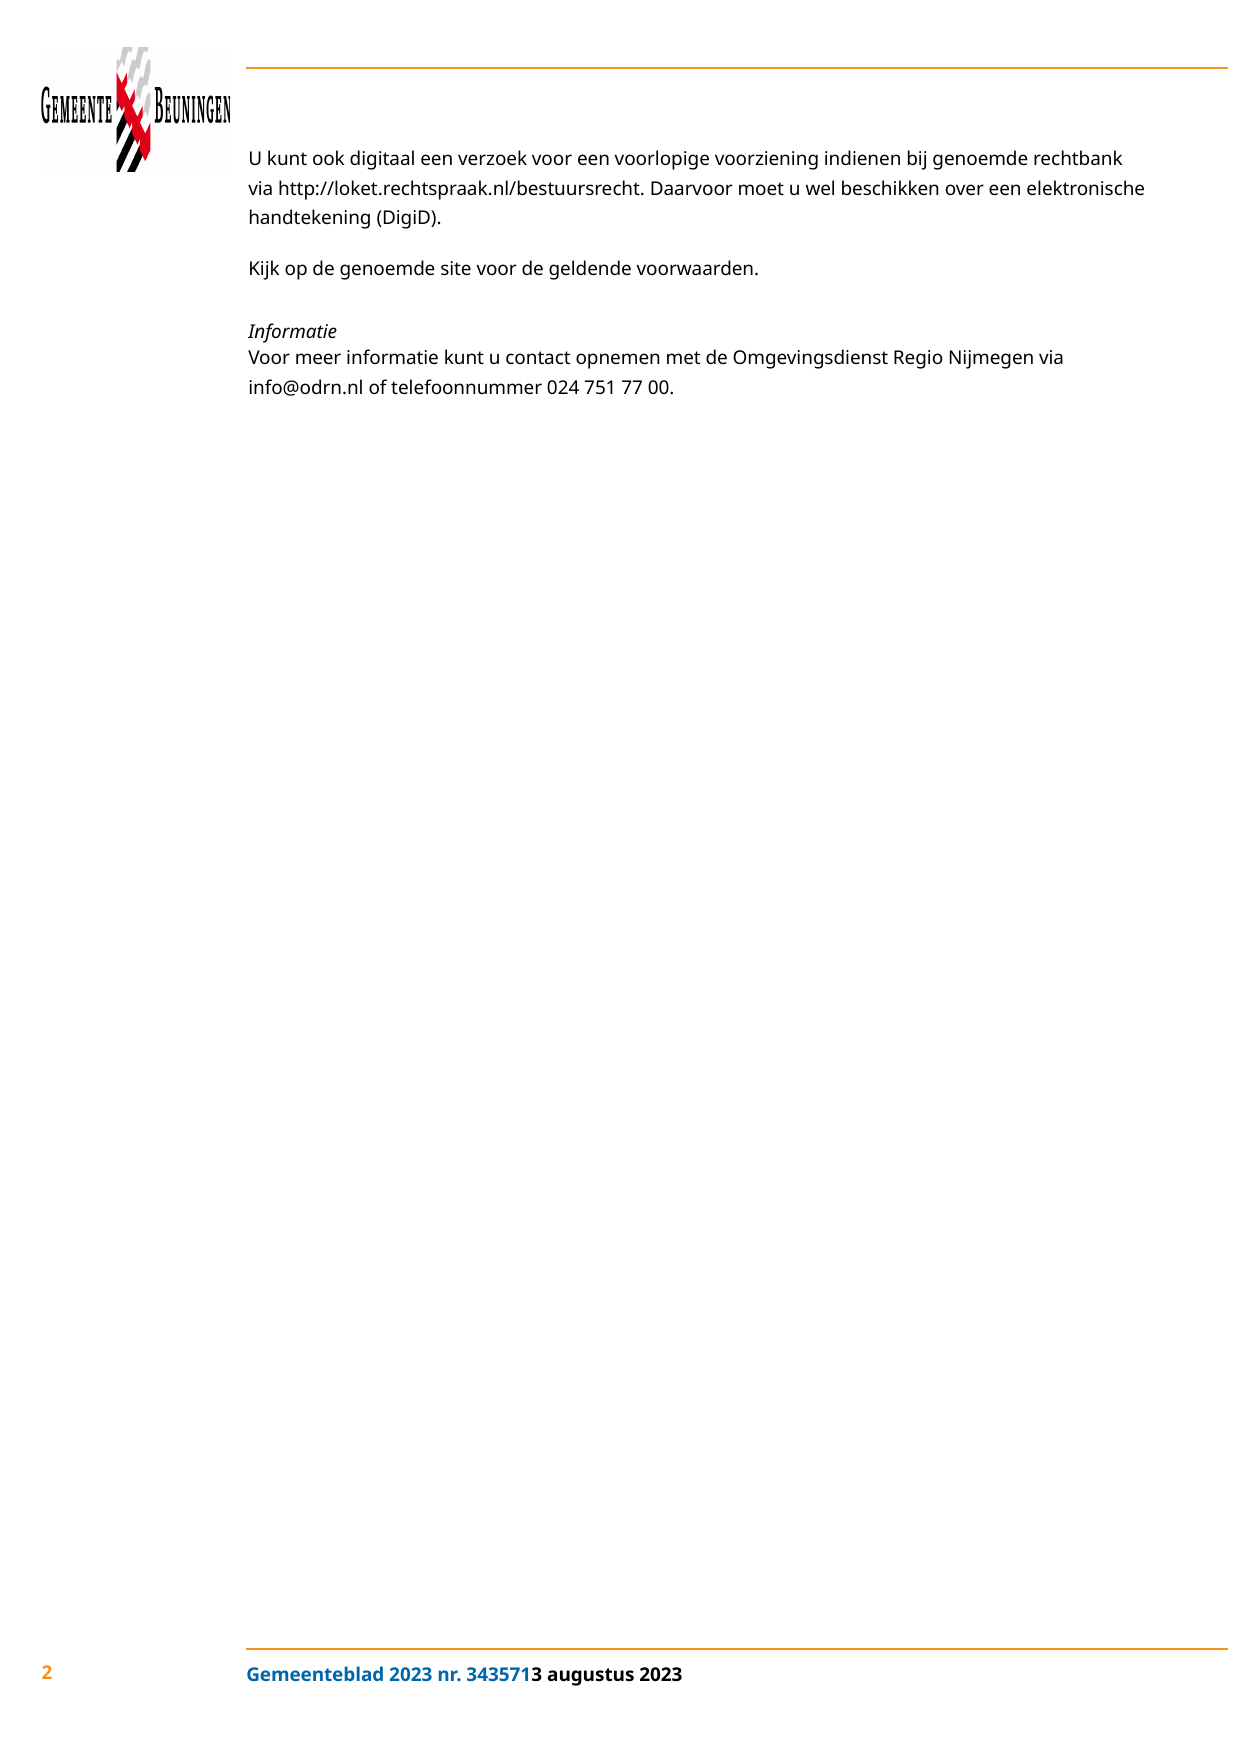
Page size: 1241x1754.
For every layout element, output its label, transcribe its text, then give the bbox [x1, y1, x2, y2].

picture [41, 47, 231, 172]
text Kijk op de genoemde site voor de geldende voorwaarden. [248, 255, 1152, 281]
text Voor meer informatie kunt u contact opnemen met de Omgevingsdienst Regio Nijmegen via info@odrn.nl of telefoonnummer 024 751 77 00. [248, 344, 1152, 400]
text Informatie [248, 319, 1152, 344]
text U kunt ook digitaal een verzoek voor een voorlopige voorziening indienen bij genoemde rechtbank via http://loket.rechtspraak.nl/bestuursrecht. Daarvoor moet u wel beschikken over een elektronische handtekening (DigiD). [248, 145, 1152, 230]
